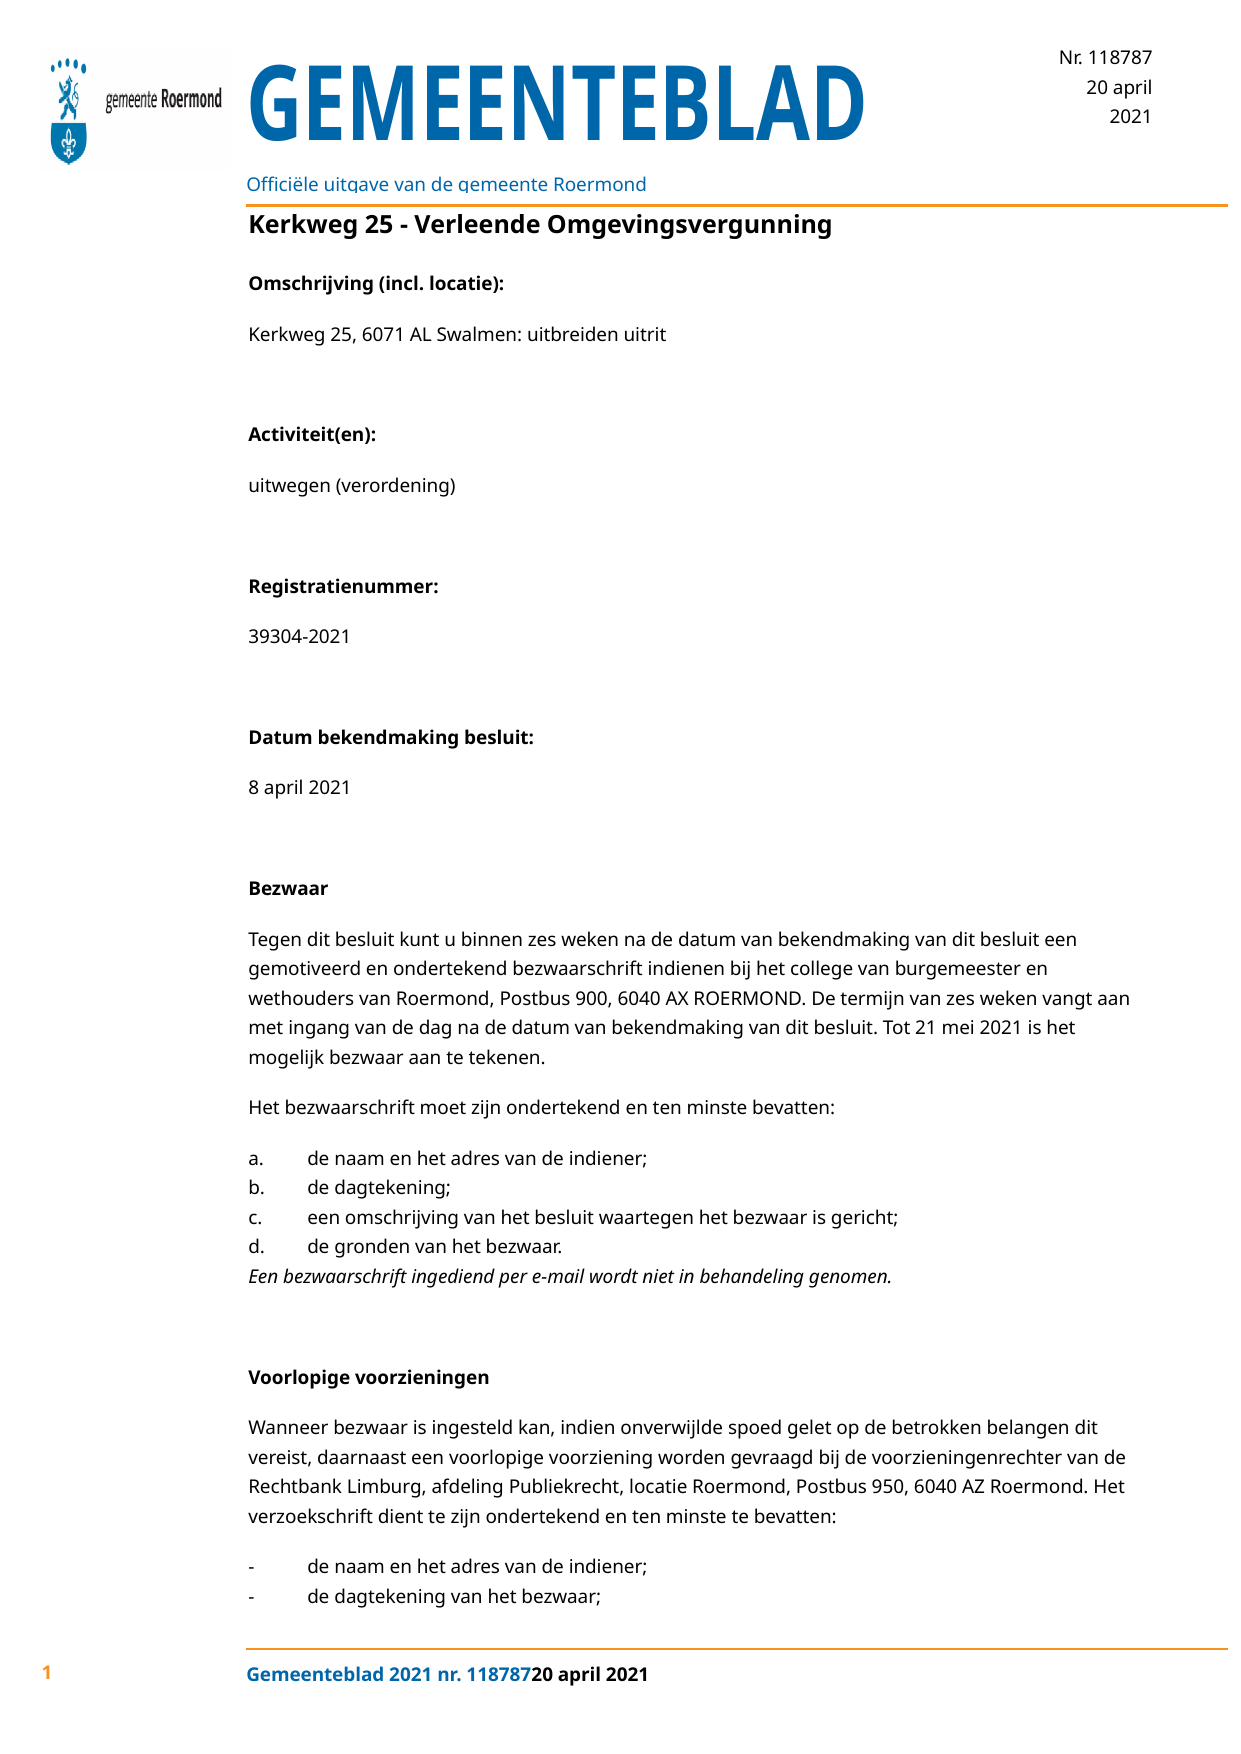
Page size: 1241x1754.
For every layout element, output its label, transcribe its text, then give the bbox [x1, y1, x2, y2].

text uitwegen (verordening) [248, 472, 1152, 498]
list de gronden van het bezwaar. [248, 1234, 1152, 1259]
text Een bezwaarschrift ingediend per e-mail wordt niet in behandeling genomen. [248, 1263, 1152, 1289]
text Bezwaar [248, 875, 1152, 901]
text Omschrijving (incl. locatie): [248, 270, 1152, 296]
text 39304-2021 [248, 623, 1152, 649]
picture [41, 47, 231, 172]
text Activiteit(en): [248, 422, 1152, 447]
text Het bezwaarschrift moet zijn ondertekend en ten minste bevatten: [248, 1094, 1152, 1120]
text Tegen dit besluit kunt u binnen zes weken na de datum van bekendmaking van dit besluit een gemotiveerd en ondertekend bezwaarschrift indienen bij het college van burgemeester en wethouders van Roermond, Postbus 900, 6040 AX ROERMOND. De termijn van zes weken vangt aan met ingang van de dag na de datum van bekendmaking van dit besluit. Tot 21 mei 2021 is het mogelijk bezwaar aan te tekenen. [248, 926, 1152, 1070]
text Kerkweg 25, 6071 AL Swalmen: uitbreiden uitrit [248, 321, 1152, 346]
text Datum bekendmaking besluit: [248, 724, 1152, 750]
list de dagtekening van het bezwaar; [248, 1583, 1152, 1609]
list een omschrijving van het besluit waartegen het bezwaar is gericht; [248, 1204, 1152, 1230]
list de naam en het adres van de indiener; [248, 1145, 1152, 1171]
text Voorlopige voorzieningen [248, 1364, 1152, 1390]
list de naam en het adres van de indiener; [248, 1554, 1152, 1579]
text Wanneer bezwaar is ingesteld kan, indien onverwijlde spoed gelet op de betrokken belangen dit vereist, daarnaast een voorlopige voorziening worden gevraagd bij de voorzieningenrechter van de Rechtbank Limburg, afdeling Publiekrecht, locatie Roermond, Postbus 950, 6040 AZ Roermond. Het verzoekschrift dient te zijn ondertekend en ten minste te bevatten: [248, 1414, 1152, 1529]
text Registratienummer: [248, 573, 1152, 598]
list de dagtekening; [248, 1174, 1152, 1200]
text Kerkweg 25 - Verleende Omgevingsvergunning [248, 207, 1152, 241]
text 8 april 2021 [248, 774, 1152, 800]
